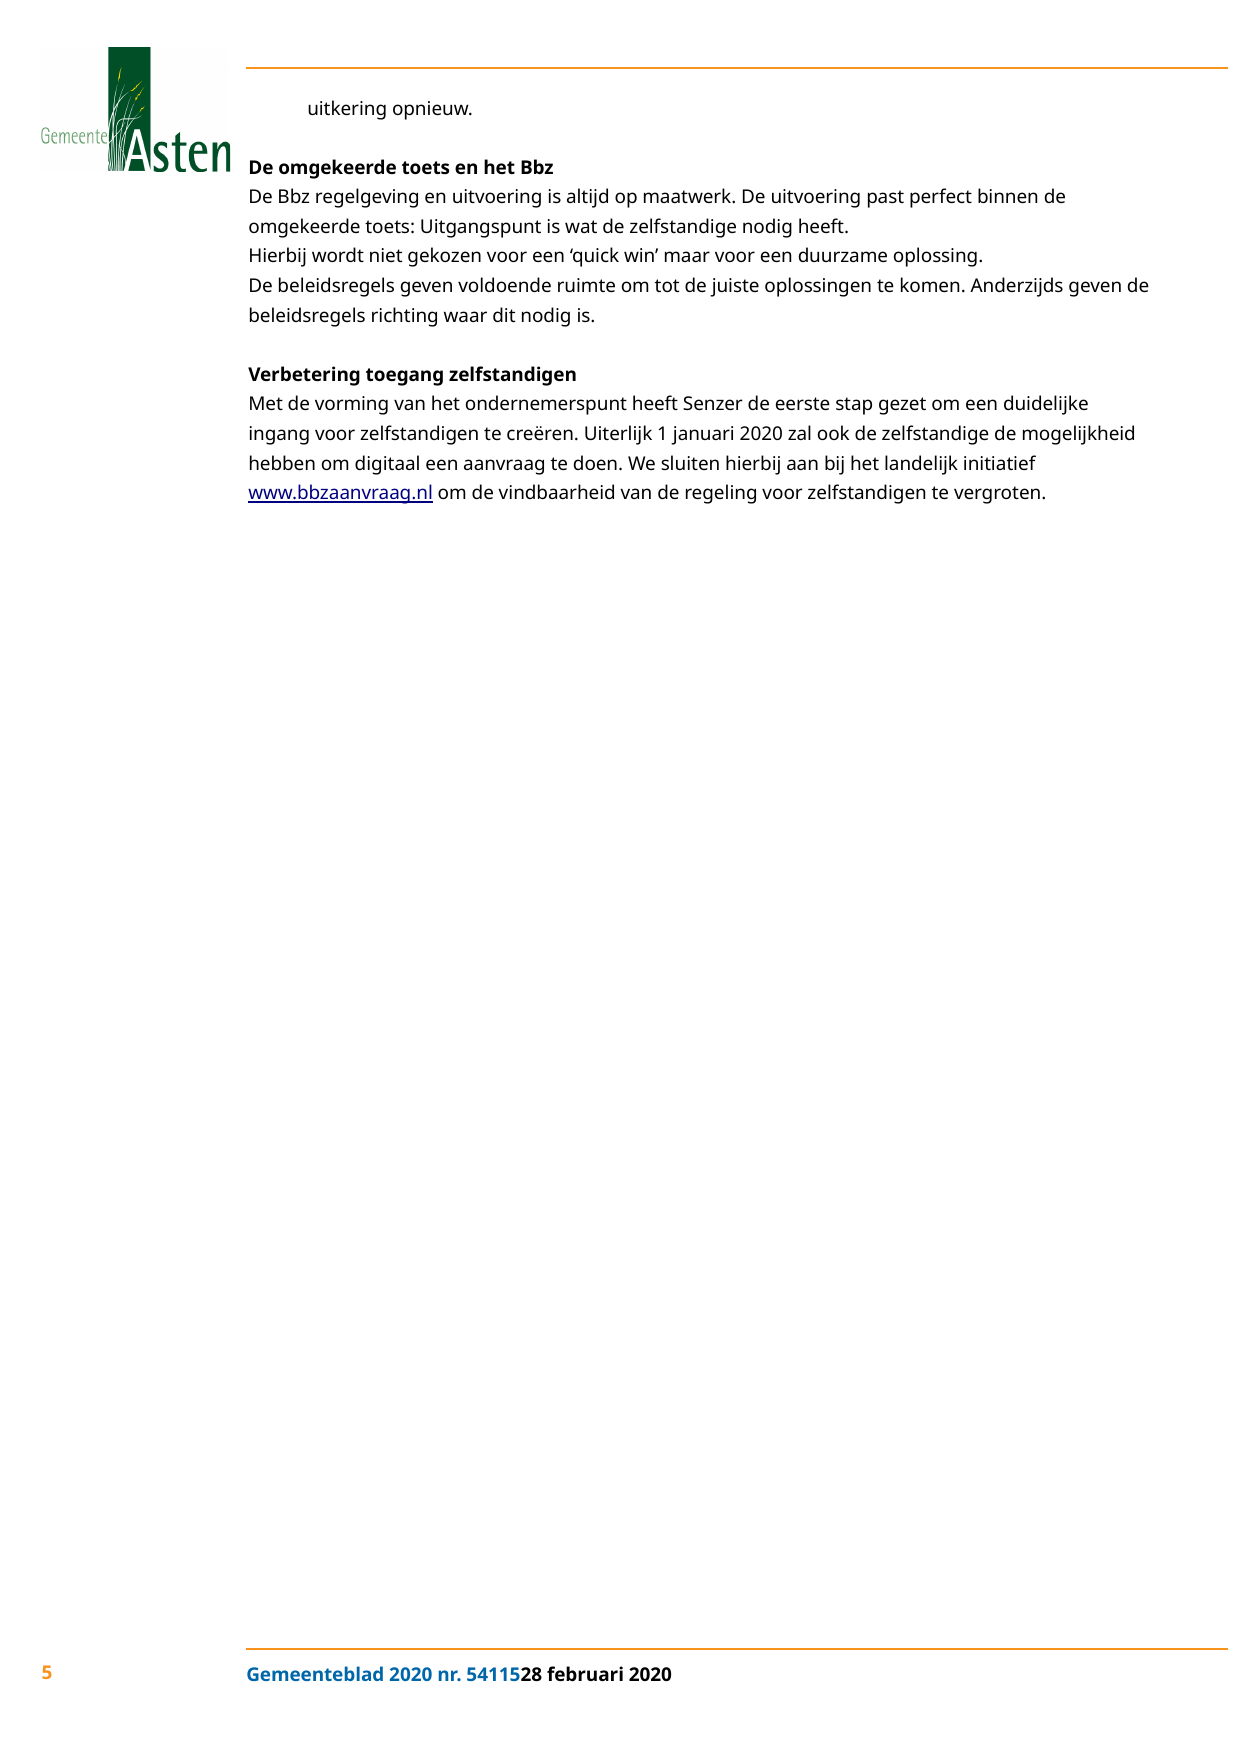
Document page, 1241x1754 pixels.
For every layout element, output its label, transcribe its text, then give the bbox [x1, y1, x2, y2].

text De beleidsregels geven voldoende ruimte om tot de juiste oplossingen te komen. Anderzijds geven de beleidsregels richting waar dit nodig is. [248, 272, 1152, 328]
text Hierbij wordt niet gekozen voor een ‘quick win’ maar voor een duurzame oplossing. [248, 243, 1152, 268]
picture [41, 47, 231, 172]
text De Bbz regelgeving en uitvoering is altijd op maatwerk. De uitvoering past perfect binnen de omgekeerde toets: Uitgangspunt is wat de zelfstandige nodig heeft. [248, 183, 1152, 239]
text Met de vorming van het ondernemerspunt heeft Senzer de eerste stap gezet om een duidelijke ingang voor zelfstandigen te creëren. Uiterlijk 1 januari 2020 zal ook de zelfstandige de mogelijkheid hebben om digitaal een aanvraag te doen. We sluiten hierbij aan bij het landelijk initiatief www.bbzaanvraag.nl om de vindbaarheid van de regeling voor zelfstandigen te vergroten. [248, 391, 1152, 505]
text Verbetering toegang zelfstandigen [248, 361, 1152, 387]
list uitkering opnieuw. [248, 95, 1152, 121]
text De omgekeerde toets en het Bbz [248, 154, 1152, 180]
